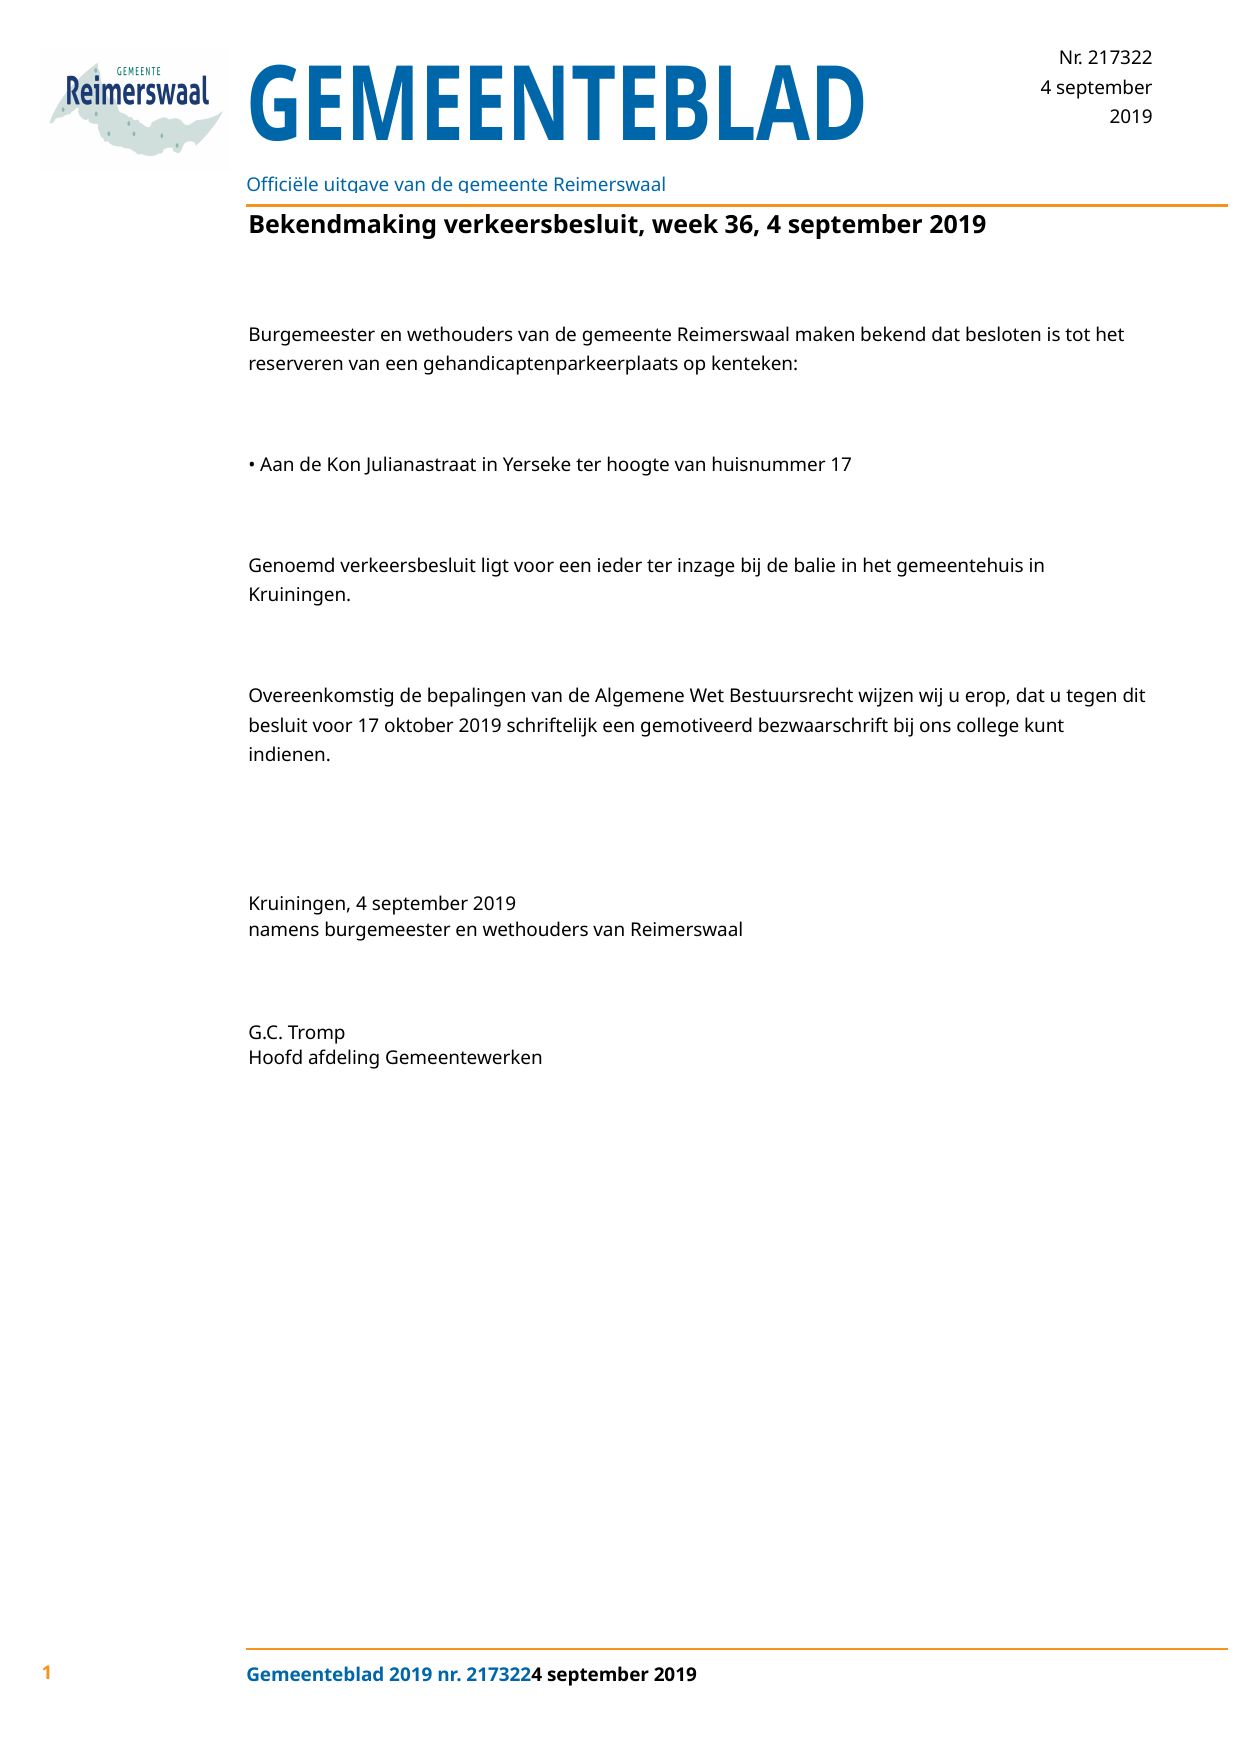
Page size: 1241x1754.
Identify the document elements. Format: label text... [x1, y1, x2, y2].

text Genoemd verkeersbesluit ligt voor een ieder ter inzage bij de balie in het gemeentehuis in Kruiningen. [248, 552, 1152, 607]
text Overeenkomstig de bepalingen van de Algemene Wet Bestuursrecht wijzen wij u erop, dat u tegen dit besluit voor 17 oktober 2019 schriftelijk een gemotiveerd bezwaarschrift bij ons college kunt indienen. [248, 682, 1152, 767]
text • Aan de Kon Julianastraat in Yerseke ter hoogte van huisnummer 17 [248, 451, 1152, 477]
text namens burgemeester en wethouders van Reimerswaal [248, 916, 1152, 942]
text G.C. Tromp [248, 1019, 1152, 1044]
text Hoofd afdeling Gemeentewerken [248, 1044, 1152, 1070]
picture [41, 47, 231, 172]
text Burgemeester en wethouders van de gemeente Reimerswaal maken bekend dat besloten is tot het reserveren van een gehandicaptenparkeerplaats op kenteken: [248, 321, 1152, 376]
text Kruiningen, 4 september 2019 [248, 890, 1152, 916]
text Bekendmaking verkeersbesluit, week 36, 4 september 2019 [248, 207, 1152, 241]
